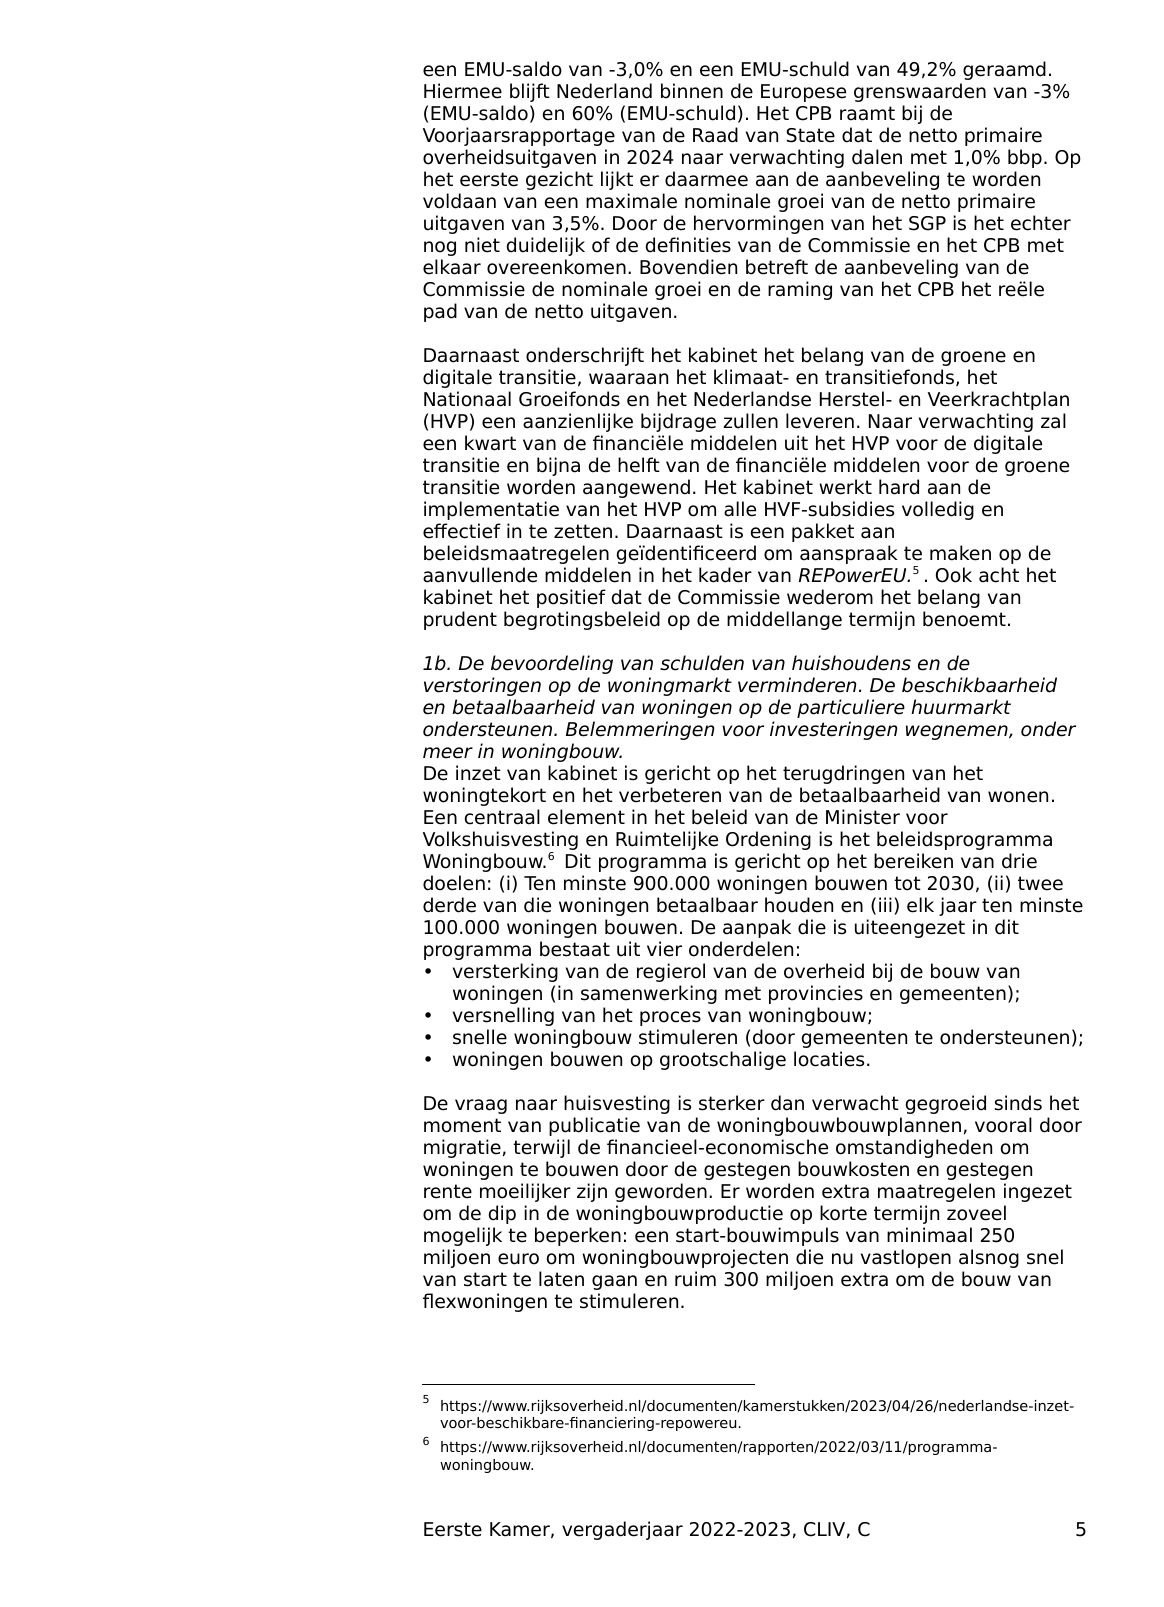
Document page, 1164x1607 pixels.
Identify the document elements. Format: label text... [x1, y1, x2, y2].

text een EMU-saldo van -3,0% en een EMU-schuld van 49,2% geraamd. Hiermee blijft Nederland binnen de Europese grenswaarden van -3% (EMU-saldo) en 60% (EMU-schuld). Het CPB raamt bij de Voorjaarsrapportage van de Raad van State dat de netto primaire overheidsuitgaven in 2024 naar verwachting dalen met 1,0% bbp. Op het eerste gezicht lijkt er daarmee aan de aanbeveling te worden voldaan van een maximale nominale groei van de netto primaire uitgaven van 3,5%. Door de hervormingen van het SGP is het echter nog niet duidelijk of de definities van de Commissie en het CPB met elkaar overeenkomen. Bovendien betreft de aanbeveling van de Commissie de nominale groei en de raming van het CPB het reële pad van de netto uitgaven. [422, 59, 1087, 323]
text 1b. De bevoordeling van schulden van huishoudens en de verstoringen op de woningmarkt verminderen. De beschikbaarheid en betaalbaarheid van woningen op de particuliere huurmarkt ondersteunen. Belemmeringen voor investeringen wegnemen, onder meer in woningbouw. [422, 653, 1087, 763]
text • snelle woningbouw stimuleren (door gemeenten te ondersteunen); [422, 1027, 1087, 1048]
text • woningen bouwen op grootschalige locaties. [422, 1048, 1087, 1071]
text • versterking van de regierol van de overheid bij de bouw van woningen (in samenwerking met provincies en gemeenten); [422, 961, 1087, 1004]
text • versnelling van het proces van woningbouw; [422, 1004, 1087, 1027]
text De inzet van kabinet is gericht op het terugdringen van het woningtekort en het verbeteren van de betaalbaarheid van wonen. Een centraal element in het beleid van de Minister voor Volkshuisvesting en Ruimtelijke Ordening is het beleidsprogramma Woningbouw. Dit programma is gericht op het bereiken van drie doelen: (i) Ten minste 900.000 woningen bouwen tot 2030, (ii) twee derde van die woningen betaalbaar houden en (iii) elk jaar ten minste 100.000 woningen bouwen. De aanpak die is uiteengezet in dit programma bestaat uit vier onderdelen: [422, 763, 1087, 961]
text De vraag naar huisvesting is sterker dan verwacht gegroeid sinds het moment van publicatie van de woningbouwbouwplannen, vooral door migratie, terwijl de financieel-economische omstandigheden om woningen te bouwen door de gestegen bouwkosten en gestegen rente moeilijker zijn geworden. Er worden extra maatregelen ingezet om de dip in de woningbouwproductie op korte termijn zoveel mogelijk te beperken: een start-bouwimpuls van minimaal 250 miljoen euro om woningbouwprojecten die nu vastlopen alsnog snel van start te laten gaan en ruim 300 miljoen extra om de bouw van flexwoningen te stimuleren. [422, 1093, 1087, 1312]
text Daarnaast onderschrijft het kabinet het belang van de groene en digitale transitie, waaraan het klimaat- en transitiefonds, het Nationaal Groeifonds en het Nederlandse Herstel- en Veerkrachtplan (HVP) een aanzienlijke bijdrage zullen leveren. Naar verwachting zal een kwart van de financiële middelen uit het HVP voor de digitale transitie en bijna de helft van de financiële middelen voor de groene transitie worden aangewend. Het kabinet werkt hard aan de implementatie van het HVP om alle HVF-subsidies volledig en effectief in te zetten. Daarnaast is een pakket aan beleidsmaatregelen geïdentificeerd om aanspraak te maken op de aanvullende middelen in het kader van REPowerEU.. Ook acht het kabinet het positief dat de Commissie wederom het belang van prudent begrotingsbeleid op de middellange termijn benoemt. [422, 345, 1087, 631]
text https://www.rijksoverheid.nl/documenten/kamerstukken/2023/04/26/nederlandse-inzet-voor-beschikbare-financiering-repowereu. [422, 1393, 1087, 1432]
text https://www.rijksoverheid.nl/documenten/rapporten/2022/03/11/programma-woningbouw. [422, 1435, 1087, 1474]
